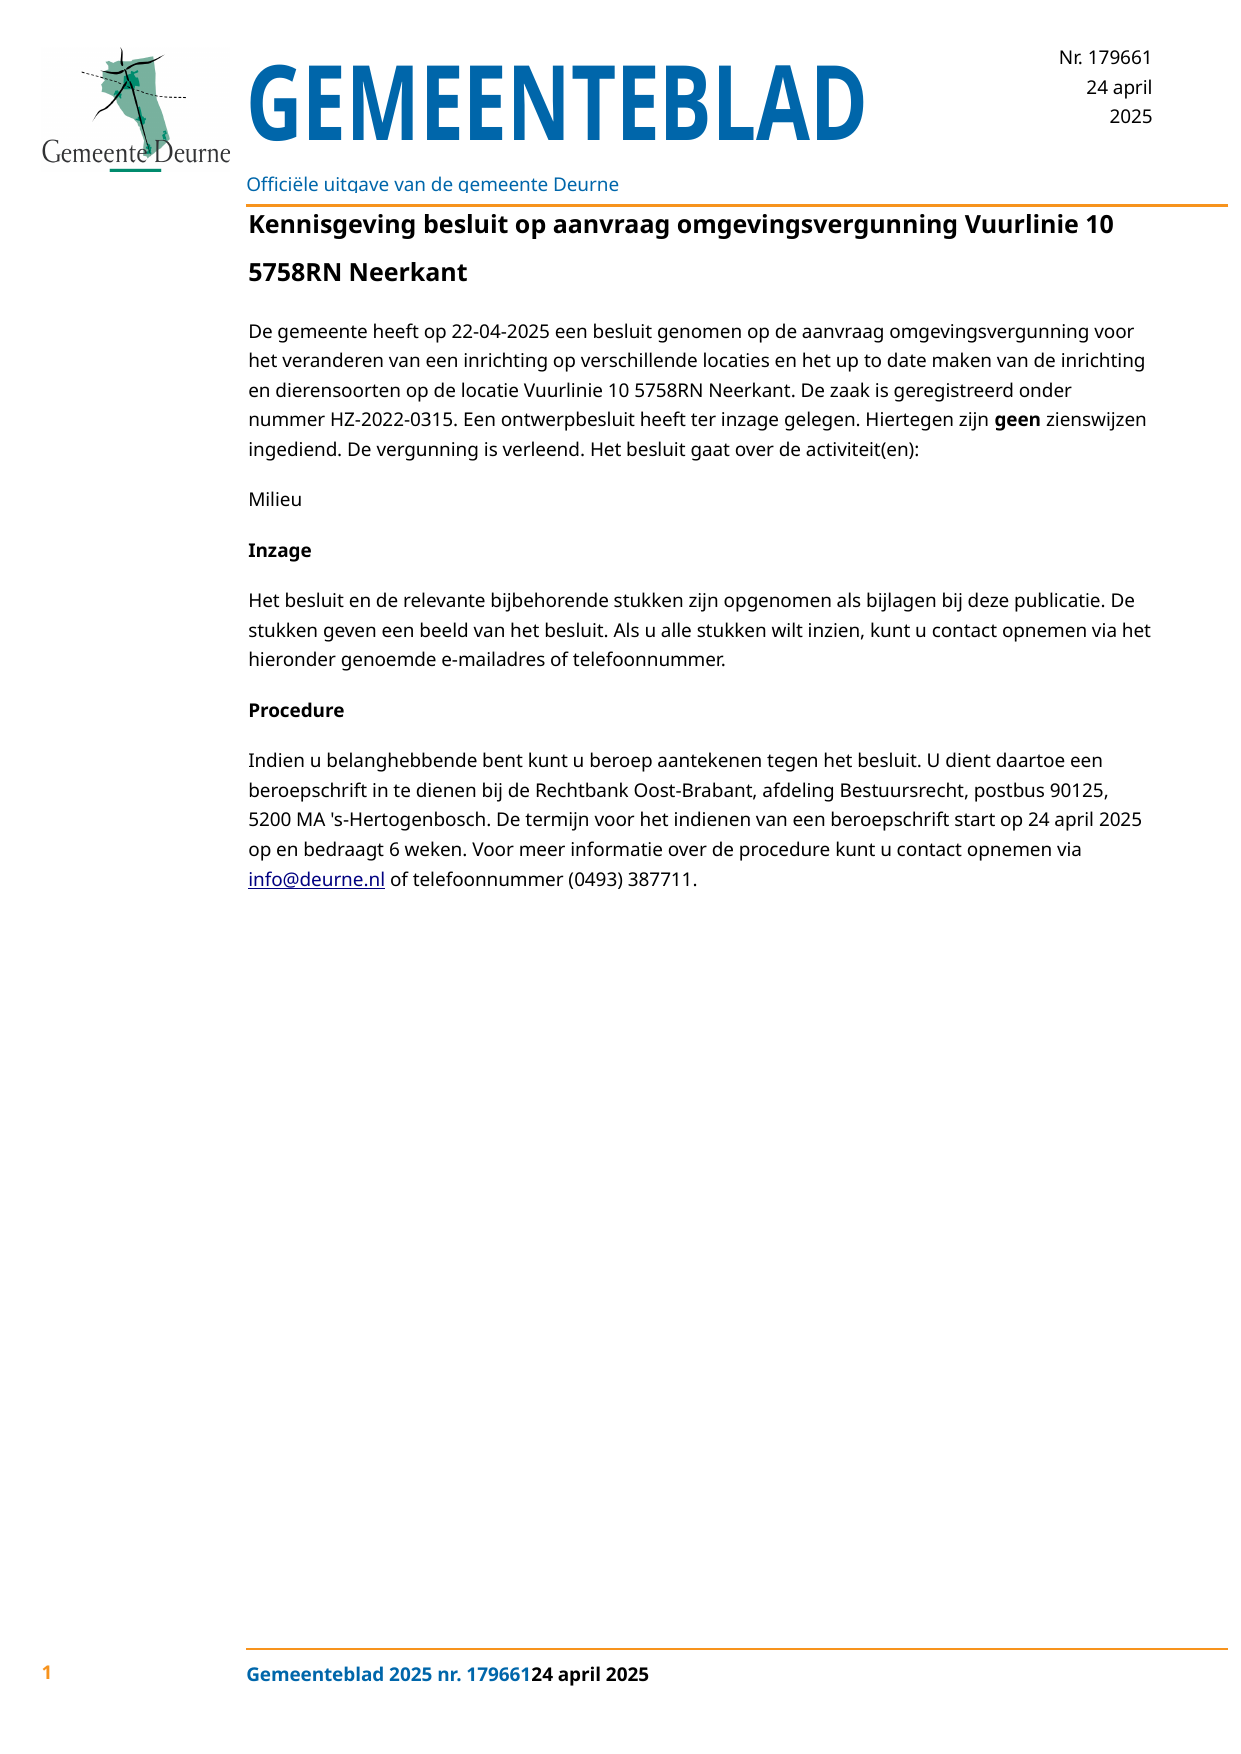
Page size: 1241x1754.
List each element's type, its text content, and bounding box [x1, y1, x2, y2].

text Milieu [248, 487, 1152, 512]
text Procedure [248, 697, 1152, 723]
text Het besluit en de relevante bijbehorende stukken zijn opgenomen als bijlagen bij deze publicatie. De stukken geven een beeld van het besluit. Als u alle stukken wilt inzien, kunt u contact opnemen via het hieronder genoemde e-mailadres of telefoonnummer. [248, 587, 1152, 672]
text De gemeente heeft op 22-04-2025 een besluit genomen op de aanvraag omgevingsvergunning voor het veranderen van een inrichting op verschillende locaties en het up to date maken van de inrichting en dierensoorten op de locatie Vuurlinie 10 5758RN Neerkant. De zaak is geregistreerd onder nummer HZ-2022-0315. Een ontwerpbesluit heeft ter inzage gelegen. Hiertegen zijn geen zienswijzen ingediend. De vergunning is verleend. Het besluit gaat over de activiteit(en): [248, 318, 1152, 462]
picture [41, 47, 231, 172]
text Kennisgeving besluit op aanvraag omgevingsvergunning Vuurlinie 10 5758RN Neerkant [248, 207, 1152, 288]
text Indien u belanghebbende bent kunt u beroep aantekenen tegen het besluit. U dient daartoe een beroepschrift in te dienen bij de Rechtbank Oost-Brabant, afdeling Bestuursrecht, postbus 90125, 5200 MA 's-Hertogenbosch. De termijn voor het indienen van een beroepschrift start op 24 april 2025 op en bedraagt 6 weken. Voor meer informatie over de procedure kunt u contact opnemen via info@deurne.nl of telefoonnummer (0493) 387711. [248, 747, 1152, 892]
text Inzage [248, 537, 1152, 563]
